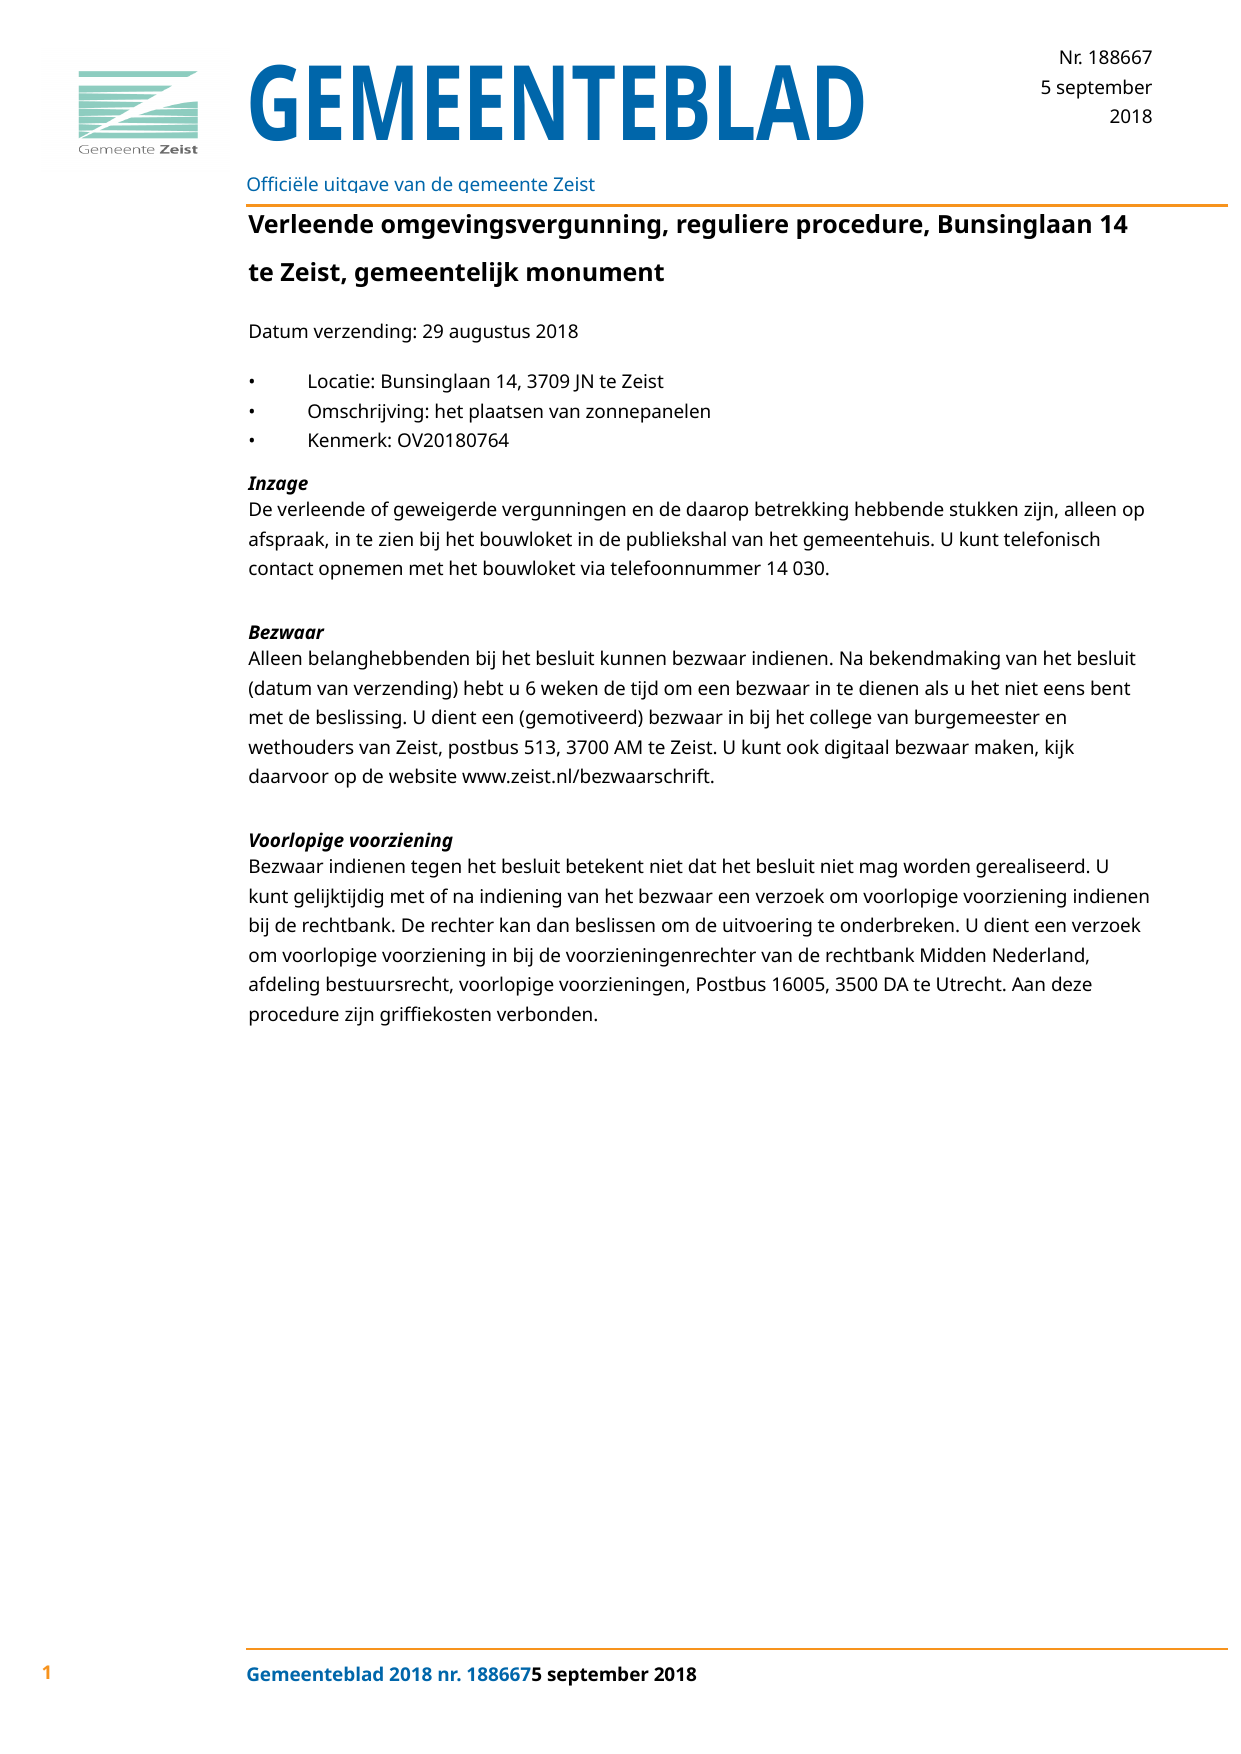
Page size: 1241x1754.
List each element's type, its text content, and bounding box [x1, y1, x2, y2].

text Verleende omgevingsvergunning, reguliere procedure, Bunsinglaan 14 te Zeist, gemeentelijk monument [248, 207, 1152, 288]
list Locatie: Bunsinglaan 14, 3709 JN te Zeist [248, 368, 1152, 394]
list Omschrijving: het plaatsen van zonnepanelen [248, 398, 1152, 424]
list Kenmerk: OV20180764 [248, 427, 1152, 453]
picture [41, 47, 231, 172]
text Datum verzending: 29 augustus 2018 [248, 318, 1152, 344]
text Bezwaar indienen tegen het besluit betekent niet dat het besluit niet mag worden gerealiseerd. U kunt gelijktijdig met of na indiening van het bezwaar een verzoek om voorlopige voorziening indienen bij de rechtbank. De rechter kan dan beslissen om de uitvoering te onderbreken. U dient een verzoek om voorlopige voorziening in bij de voorzieningenrechter van de rechtbank Midden Nederland, afdeling bestuursrecht, voorlopige voorzieningen, Postbus 16005, 3500 DA te Utrecht. Aan deze procedure zijn griffiekosten verbonden. [248, 853, 1152, 1027]
text De verleende of geweigerde vergunningen en de daarop betrekking hebbende stukken zijn, alleen op afspraak, in te zien bij het bouwloket in de publiekshal van het gemeentehuis. U kunt telefonisch contact opnemen met het bouwloket via telefoonnummer 14 030. [248, 496, 1152, 581]
text Voorlopige voorziening [248, 827, 1152, 853]
text Alleen belanghebbenden bij het besluit kunnen bezwaar indienen. Na bekendmaking van het besluit (datum van verzending) hebt u 6 weken de tijd om een bezwaar in te dienen als u het niet eens bent met de beslissing. U dient een (gemotiveerd) bezwaar in bij het college van burgemeester en wethouders van Zeist, postbus 513, 3700 AM te Zeist. U kunt ook digitaal bezwaar maken, kijk daarvoor op de website www.zeist.nl/bezwaarschrift. [248, 645, 1152, 789]
text Bezwaar [248, 619, 1152, 645]
text Inzage [248, 471, 1152, 496]
